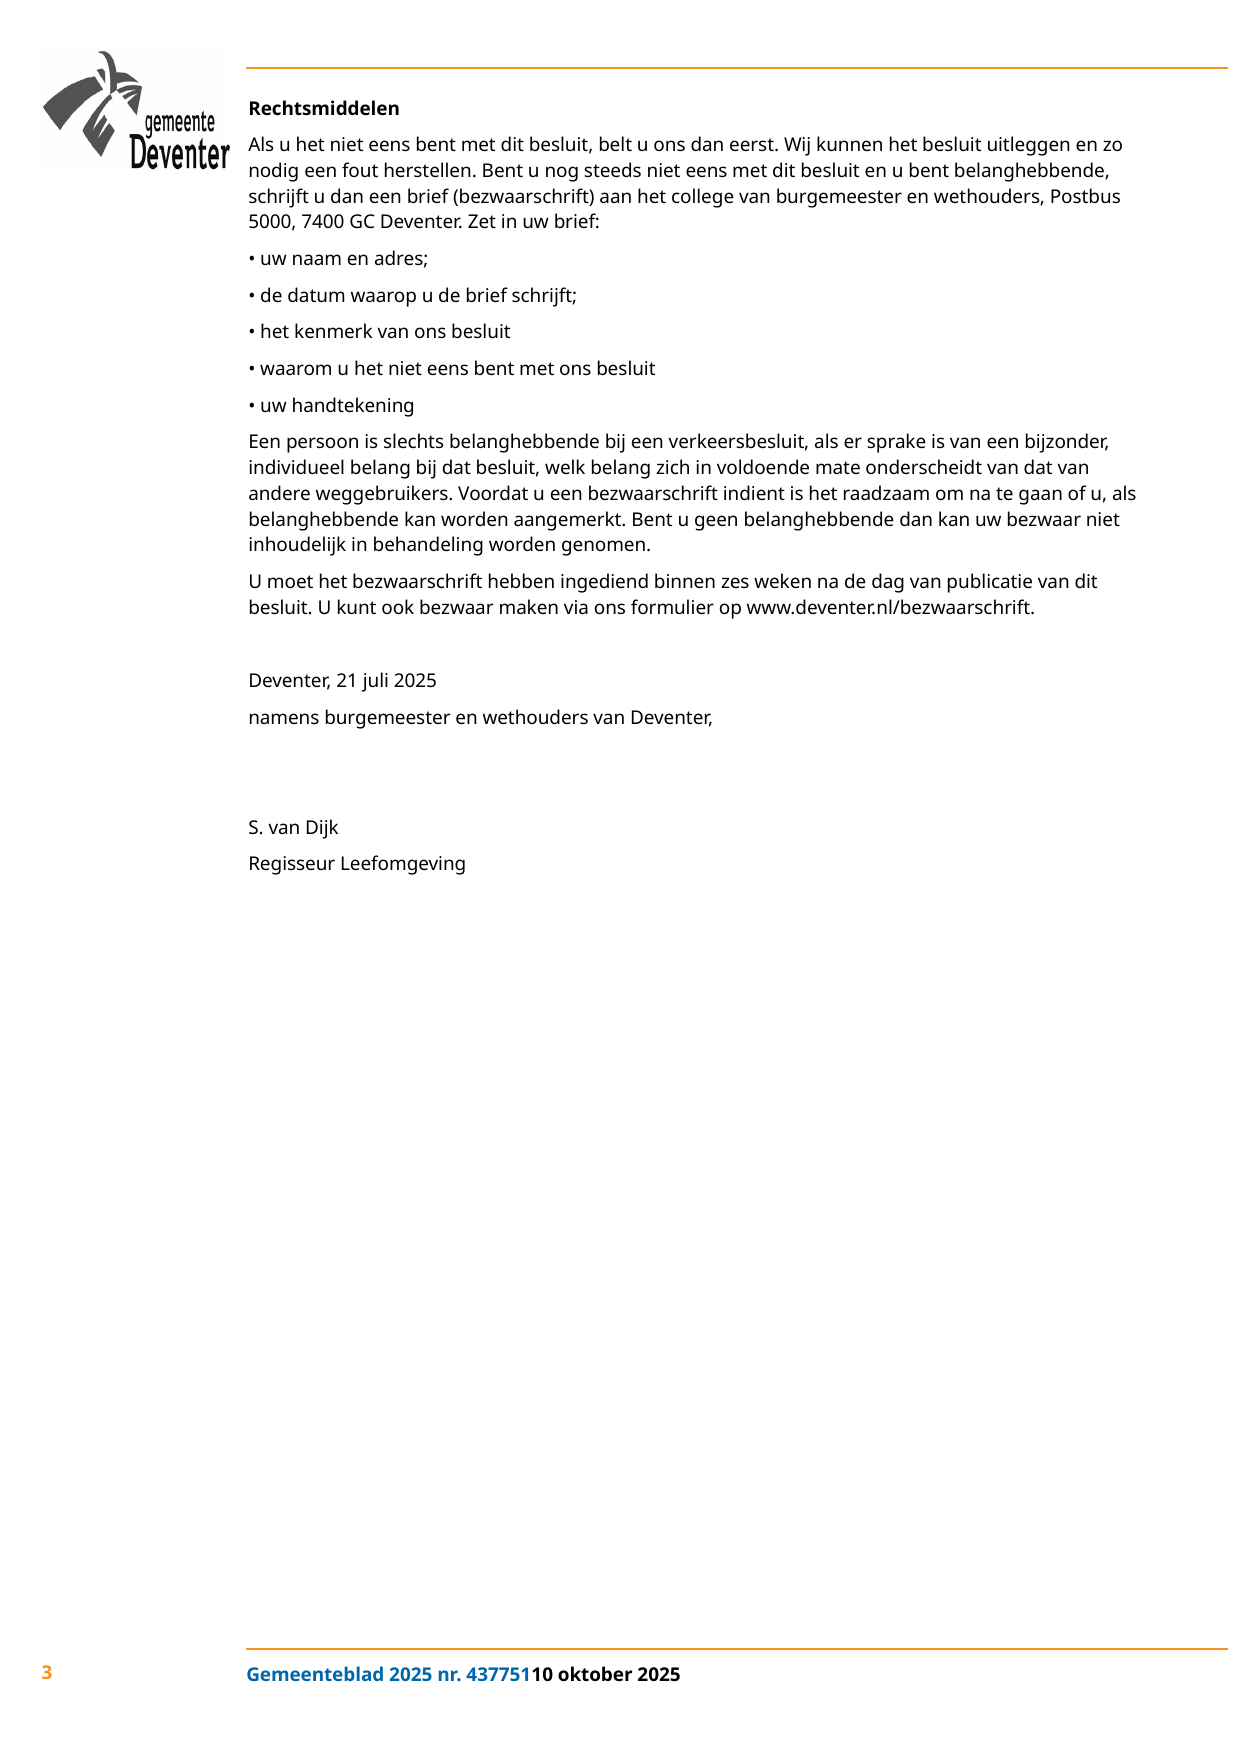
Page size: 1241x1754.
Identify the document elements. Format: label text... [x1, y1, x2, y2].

text Deventer, 21 juli 2025 [248, 667, 1152, 693]
text Regisseur Leefomgeving [248, 851, 1152, 876]
picture [41, 47, 231, 172]
text S. van Dijk [248, 814, 1152, 840]
text Een persoon is slechts belanghebbende bij een verkeersbesluit, als er sprake is van een bijzonder, individueel belang bij dat besluit, welk belang zich in voldoende mate onderscheidt van dat van andere weggebruikers. Voordat u een bezwaarschrift indient is het raadzaam om na te gaan of u, als belanghebbende kan worden aangemerkt. Bent u geen belanghebbende dan kan uw bezwaar niet inhoudelijk in behandeling worden genomen. [248, 429, 1152, 557]
text • uw handtekening [248, 392, 1152, 418]
text Rechtsmiddelen [248, 95, 1152, 121]
text namens burgemeester en wethouders van Deventer, [248, 704, 1152, 730]
text • waarom u het niet eens bent met ons besluit [248, 355, 1152, 381]
text U moet het bezwaarschrift hebben ingediend binnen zes weken na de dag van publicatie van dit besluit. U kunt ook bezwaar maken via ons formulier op www.deventer.nl/bezwaarschrift. [248, 568, 1152, 620]
text • uw naam en adres; [248, 245, 1152, 271]
text • de datum waarop u de brief schrijft; [248, 282, 1152, 308]
text • het kenmerk van ons besluit [248, 319, 1152, 344]
text Als u het niet eens bent met dit besluit, belt u ons dan eerst. Wij kunnen het besluit uitleggen en zo nodig een fout herstellen. Bent u nog steeds niet eens met dit besluit en u bent belanghebbende, schrijft u dan een brief (bezwaarschrift) aan het college van burgemeester en wethouders, Postbus 5000, 7400 GC Deventer. Zet in uw brief: [248, 131, 1152, 234]
